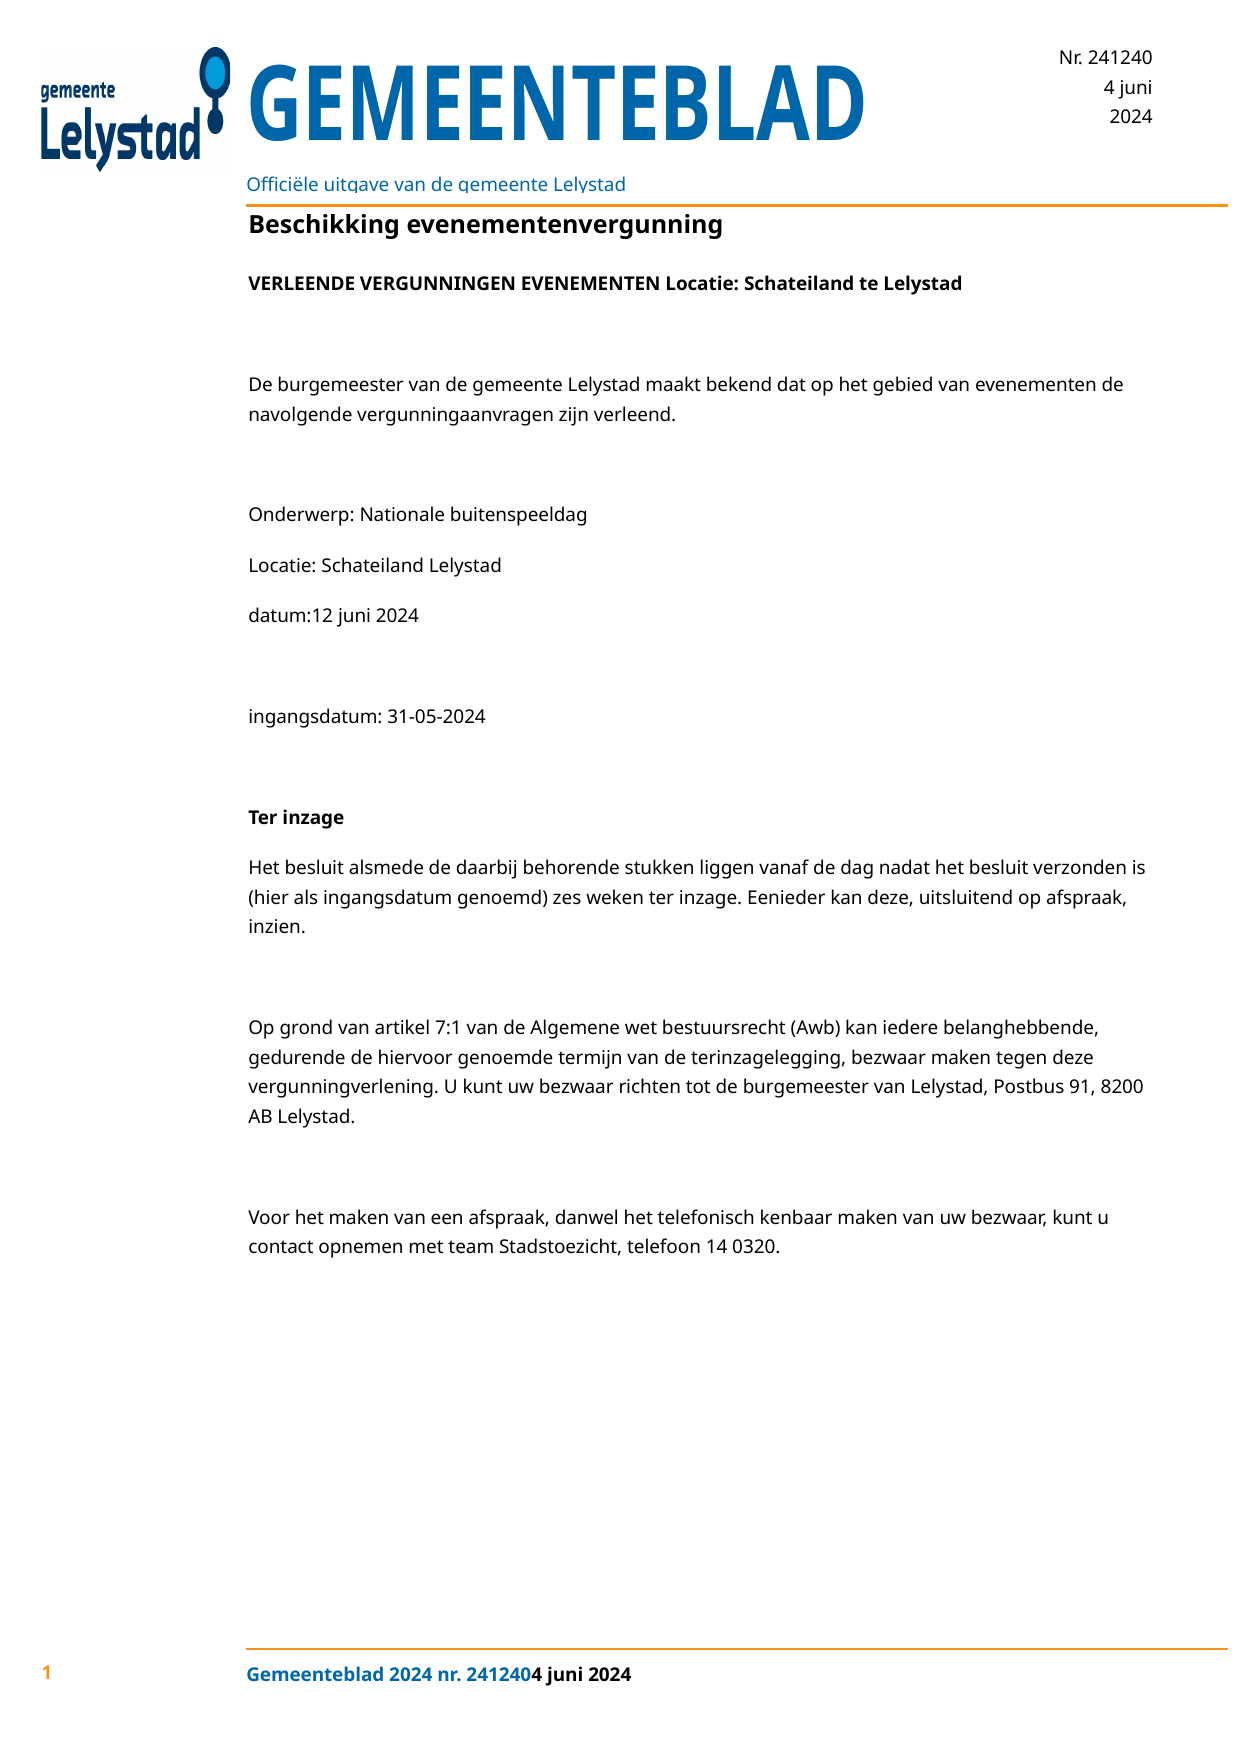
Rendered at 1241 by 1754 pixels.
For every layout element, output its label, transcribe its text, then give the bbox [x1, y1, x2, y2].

text datum:12 juni 2024 [248, 602, 1152, 628]
picture [41, 47, 231, 172]
text ingangsdatum: 31-05-2024 [248, 703, 1152, 729]
text Ter inzage [248, 804, 1152, 830]
text Voor het maken van een afspraak, danwel het telefonisch kenbaar maken van uw bezwaar, kunt u contact opnemen met team Stadstoezicht, telefoon 14 0320. [248, 1204, 1152, 1259]
text Op grond van artikel 7:1 van de Algemene wet bestuursrecht (Awb) kan iedere belanghebbende, gedurende de hiervoor genoemde termijn van de terinzagelegging, bezwaar maken tegen deze vergunningverlening. U kunt uw bezwaar richten tot de burgemeester van Lelystad, Postbus 91, 8200 AB Lelystad. [248, 1014, 1152, 1129]
text Het besluit alsmede de daarbij behorende stukken liggen vanaf de dag nadat het besluit verzonden is (hier als ingangsdatum genoemd) zes weken ter inzage. Eenieder kan deze, uitsluitend op afspraak, inzien. [248, 854, 1152, 939]
text Locatie: Schateiland Lelystad [248, 552, 1152, 578]
text Beschikking evenementenvergunning [248, 207, 1152, 241]
text Onderwerp: Nationale buitenspeeldag [248, 502, 1152, 527]
text De burgemeester van de gemeente Lelystad maakt bekend dat op het gebied van evenementen de navolgende vergunningaanvragen zijn verleend. [248, 371, 1152, 426]
text VERLEENDE VERGUNNINGEN EVENEMENTEN Locatie: Schateiland te Lelystad [248, 270, 1152, 296]
